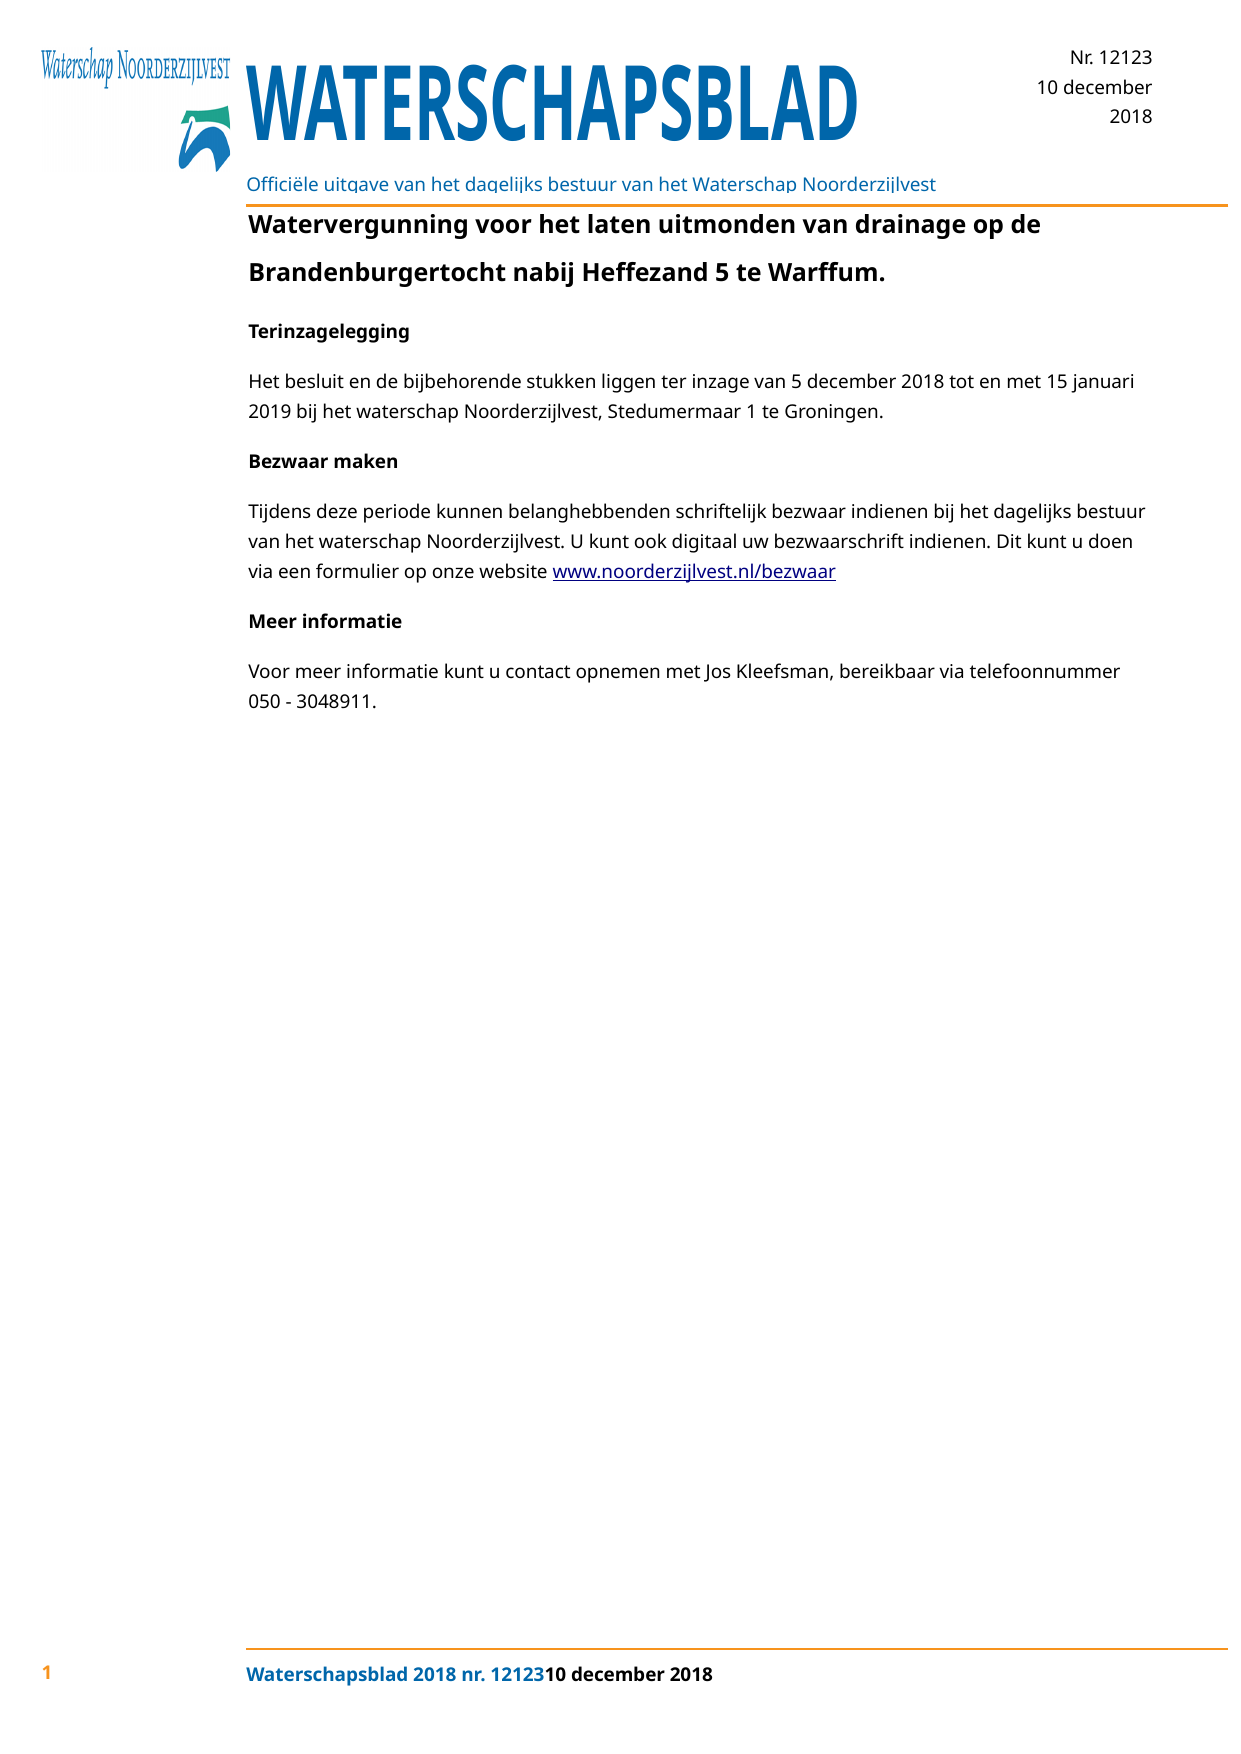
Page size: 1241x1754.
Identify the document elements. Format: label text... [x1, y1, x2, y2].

text Watervergunning voor het laten uitmonden van drainage op de Brandenburgertocht nabij Heffezand 5 te Warffum. [248, 207, 1152, 288]
picture [41, 47, 231, 172]
text Tijdens deze periode kunnen belanghebbenden schriftelijk bezwaar indienen bij het dagelijks bestuur van het waterschap Noorderzijlvest. U kunt ook digitaal uw bezwaarschrift indienen. Dit kunt u doen via een formulier op onze website www.noorderzijlvest.nl/bezwaar [248, 499, 1152, 584]
text Bezwaar maken [248, 448, 1152, 474]
text Meer informatie [248, 608, 1152, 634]
text Het besluit en de bijbehorende stukken liggen ter inzage van 5 december 2018 tot en met 15 januari 2019 bij het waterschap Noorderzijlvest, Stedumermaar 1 te Groningen. [248, 368, 1152, 424]
text Voor meer informatie kunt u contact opnemen met Jos Kleefsman, bereikbaar via telefoonnummer 050 - 3048911. [248, 659, 1152, 714]
text Terinzagelegging [248, 318, 1152, 344]
